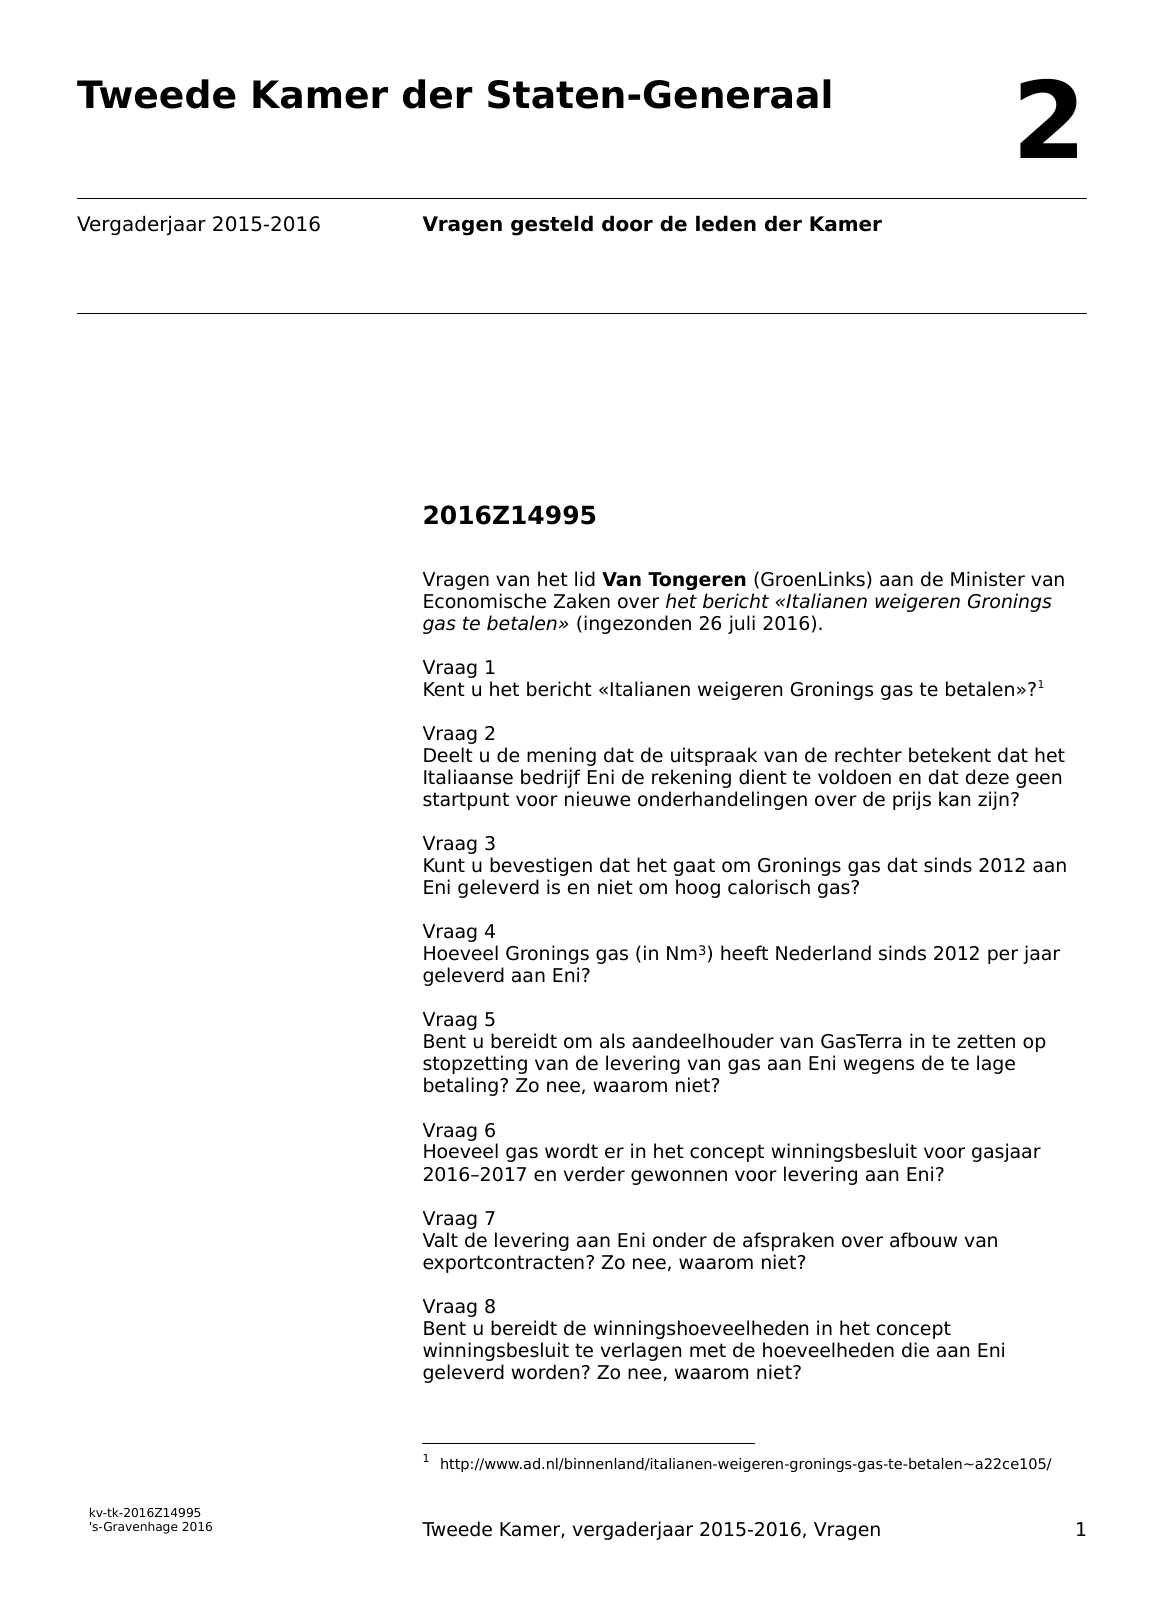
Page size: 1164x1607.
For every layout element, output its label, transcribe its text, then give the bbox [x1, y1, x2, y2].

text Bent u bereidt de winningshoeveelheden in het concept winningsbesluit te verlagen met de hoeveelheden die aan Eni geleverd worden? Zo nee, waarom niet? [422, 1318, 1087, 1384]
text Valt de levering aan Eni onder de afspraken over afbouw van exportcontracten? Zo nee, waarom niet? [422, 1229, 1087, 1273]
text Deelt u de mening dat de uitspraak van de rechter betekent dat het Italiaanse bedrijf Eni de rekening dient te voldoen en dat deze geen startpunt voor nieuwe onderhandelingen over de prijs kan zijn? [422, 745, 1087, 811]
text Vragen van het lid Van Tongeren (GroenLinks) aan de Minister van Economische Zaken over het bericht «Italianen weigeren Gronings gas te betalen» (ingezonden 26 juli 2016). [422, 569, 1087, 635]
text Vraag 5 [422, 1009, 1087, 1031]
text 2016Z14995 [422, 501, 1087, 531]
text Vraag 3 [422, 833, 1087, 855]
text Kunt u bevestigen dat het gaat om Gronings gas dat sinds 2012 aan Eni geleverd is en niet om hoog calorisch gas? [422, 855, 1087, 899]
table_cell Vergaderjaar 2015-2016 [77, 199, 422, 313]
text Vraag 7 [422, 1208, 1087, 1229]
text http://www.ad.nl/binnenland/italianen-weigeren-gronings-gas-te-betalen~a22ce105/ [422, 1452, 1087, 1474]
text Kent u het bericht «Italianen weigeren Gronings gas te betalen»? [422, 679, 1087, 701]
table_header 2 [886, 59, 1087, 198]
text Bent u bereidt om als aandeelhouder van GasTerra in te zetten op stopzetting van de levering van gas aan Eni wegens de te lage betaling? Zo nee, waarom niet? [422, 1031, 1087, 1097]
text Vraag 8 [422, 1296, 1087, 1318]
text kv-tk-2016Z14995 [88, 1506, 323, 1520]
text Hoeveel gas wordt er in het concept winningsbesluit voor gasjaar 2016–2017 en verder gewonnen voor levering aan Eni? [422, 1141, 1087, 1185]
text Vraag 6 [422, 1119, 1087, 1141]
text 's-Gravenhage 2016 [88, 1520, 323, 1534]
table_header Tweede Kamer der Staten-Generaal [77, 59, 886, 198]
text Hoeveel Gronings gas (in Nm3) heeft Nederland sinds 2012 per jaar geleverd aan Eni? [422, 943, 1087, 987]
text Vraag 1 [422, 657, 1087, 679]
text Vraag 2 [422, 723, 1087, 745]
table_cell Vragen gesteld door de leden der Kamer [422, 199, 1087, 313]
text Vraag 4 [422, 921, 1087, 943]
